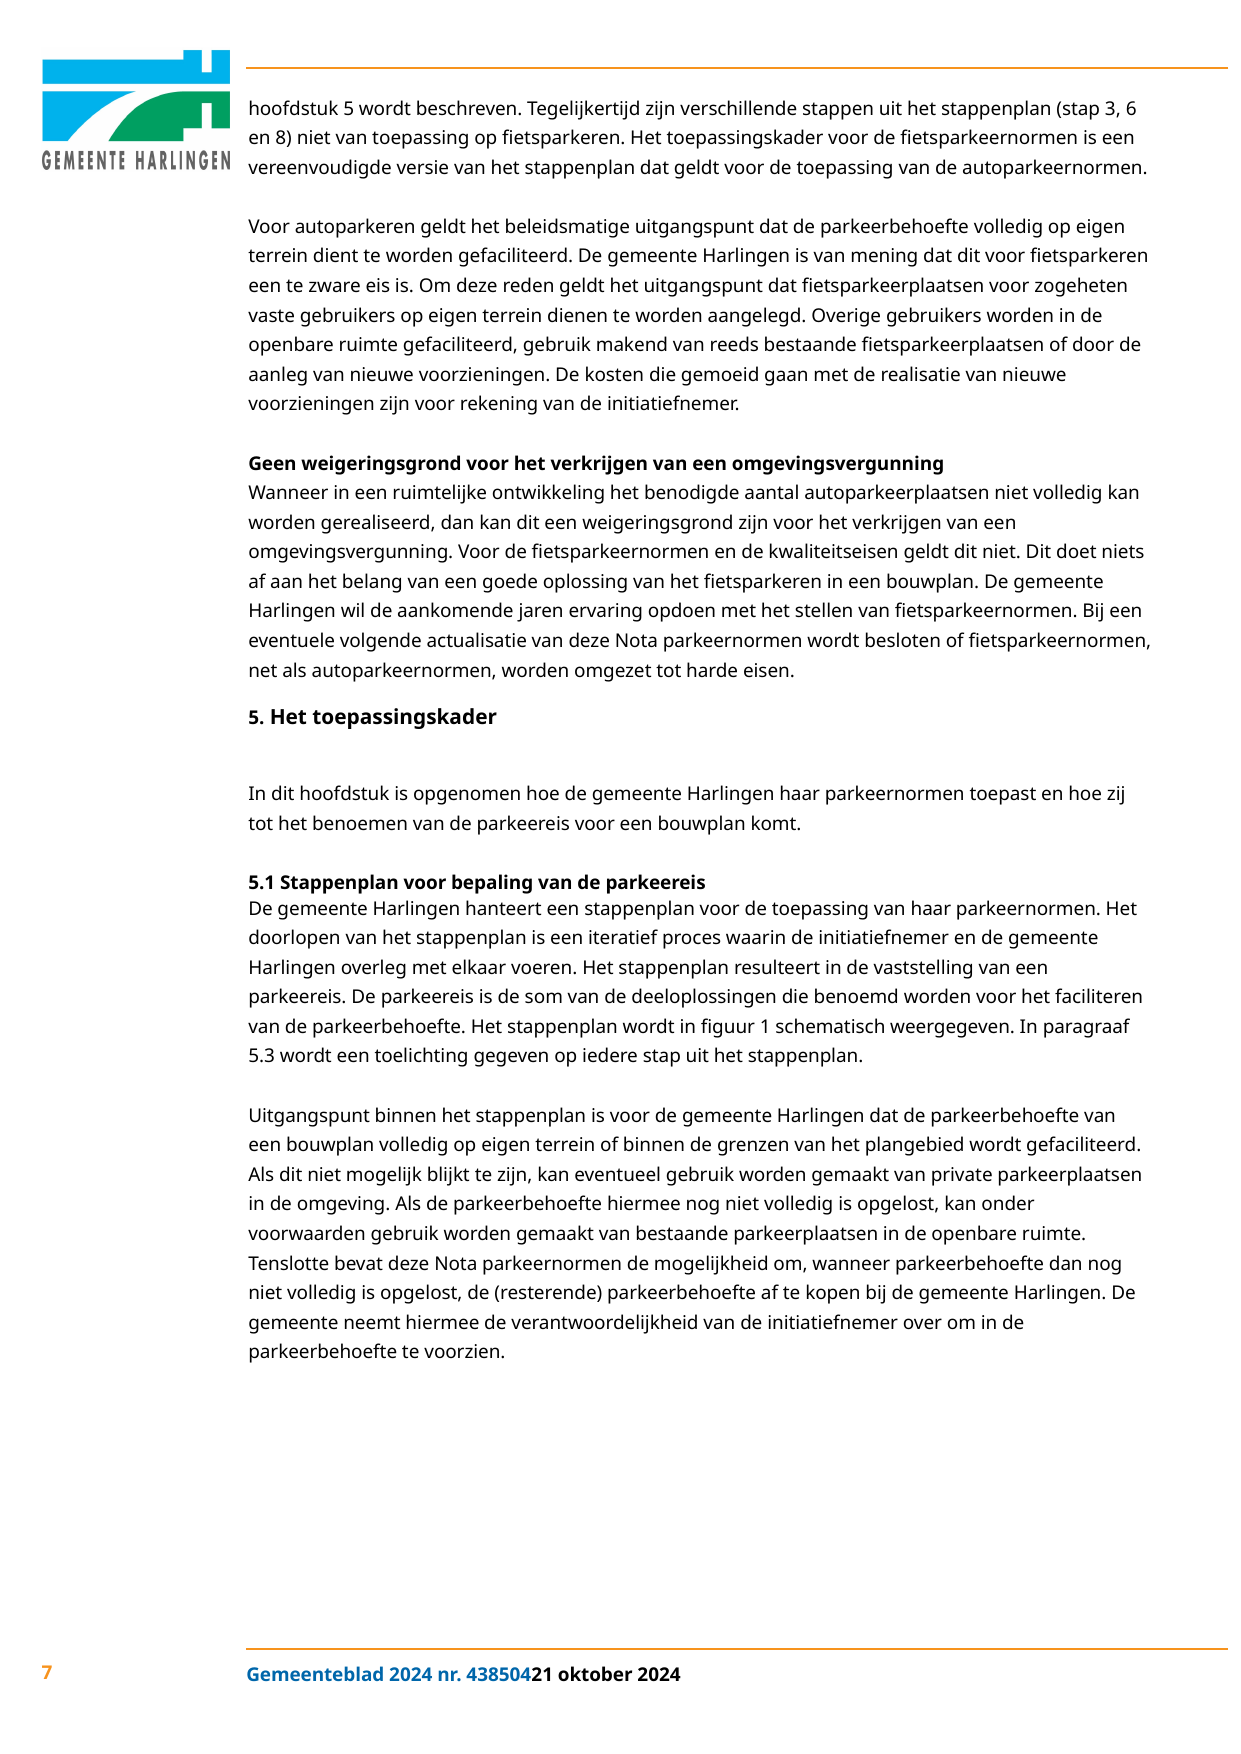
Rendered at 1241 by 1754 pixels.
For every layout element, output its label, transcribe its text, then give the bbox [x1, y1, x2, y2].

text Geen weigeringsgrond voor het verkrijgen van een omgevingsvergunning [248, 450, 1152, 476]
text Voor autoparkeren geldt het beleidsmatige uitgangspunt dat de parkeerbehoefte volledig op eigen terrein dient te worden gefaciliteerd. De gemeente Harlingen is van mening dat dit voor fietsparkeren een te zware eis is. Om deze reden geldt het uitgangspunt dat fietsparkeerplaatsen voor zogeheten vaste gebruikers op eigen terrein dienen te worden aangelegd. Overige gebruikers worden in de openbare ruimte gefaciliteerd, gebruik makend van reeds bestaande fietsparkeerplaatsen of door de aanleg van nieuwe voorzieningen. De kosten die gemoeid gaan met de realisatie van nieuwe voorzieningen zijn voor rekening van de initiatiefnemer. [248, 213, 1152, 416]
text De gemeente Harlingen hanteert een stappenplan voor de toepassing van haar parkeernormen. Het doorlopen van het stappenplan is een iteratief proces waarin de initiatiefnemer en de gemeente Harlingen overleg met elkaar voeren. Het stappenplan resulteert in de vaststelling van een parkeereis. De parkeereis is de som van de deeloplossingen die benoemd worden voor het faciliteren van de parkeerbehoefte. Het stappenplan wordt in figuur 1 schematisch weergegeven. In paragraaf 5.3 wordt een toelichting gegeven op iedere stap uit het stappenplan. [248, 895, 1152, 1068]
text Wanneer in een ruimtelijke ontwikkeling het benodigde aantal autoparkeerplaatsen niet volledig kan worden gerealiseerd, dan kan dit een weigeringsgrond zijn voor het verkrijgen van een omgevingsvergunning. Voor de fietsparkeernormen en de kwaliteitseisen geldt dit niet. Dit doet niets af aan het belang van een goede oplossing van het fietsparkeren in een bouwplan. De gemeente Harlingen wil de aankomende jaren ervaring opdoen met het stellen van fietsparkeernormen. Bij een eventuele volgende actualisatie van deze Nota parkeernormen wordt besloten of fietsparkeernormen, net als autoparkeernormen, worden omgezet tot harde eisen. [248, 479, 1152, 683]
text 5.1 Stappenplan voor bepaling van de parkeereis [248, 869, 1152, 895]
text hoofdstuk 5 wordt beschreven. Tegelijkertijd zijn verschillende stappen uit het stappenplan (stap 3, 6 en 8) niet van toepassing op fietsparkeren. Het toepassingskader voor de fietsparkeernormen is een vereenvoudigde versie van het stappenplan dat geldt voor de toepassing van de autoparkeernormen. [248, 95, 1152, 180]
text 5. Het toepassingskader [248, 702, 1152, 731]
text In dit hoofdstuk is opgenomen hoe de gemeente Harlingen haar parkeernormen toepast en hoe zij tot het benoemen van de parkeereis voor een bouwplan komt. [248, 780, 1152, 836]
text Uitgangspunt binnen het stappenplan is voor de gemeente Harlingen dat de parkeerbehoefte van een bouwplan volledig op eigen terrein of binnen de grenzen van het plangebied wordt gefaciliteerd. Als dit niet mogelijk blijkt te zijn, kan eventueel gebruik worden gemaakt van private parkeerplaatsen in de omgeving. Als de parkeerbehoefte hiermee nog niet volledig is opgelost, kan onder voorwaarden gebruik worden gemaakt van bestaande parkeerplaatsen in de openbare ruimte. Tenslotte bevat deze Nota parkeernormen de mogelijkheid om, wanneer parkeerbehoefte dan nog niet volledig is opgelost, de (resterende) parkeerbehoefte af te kopen bij de gemeente Harlingen. De gemeente neemt hiermee de verantwoordelijkheid van de initiatiefnemer over om in de parkeerbehoefte te voorzien. [248, 1102, 1152, 1364]
picture [41, 47, 231, 172]
